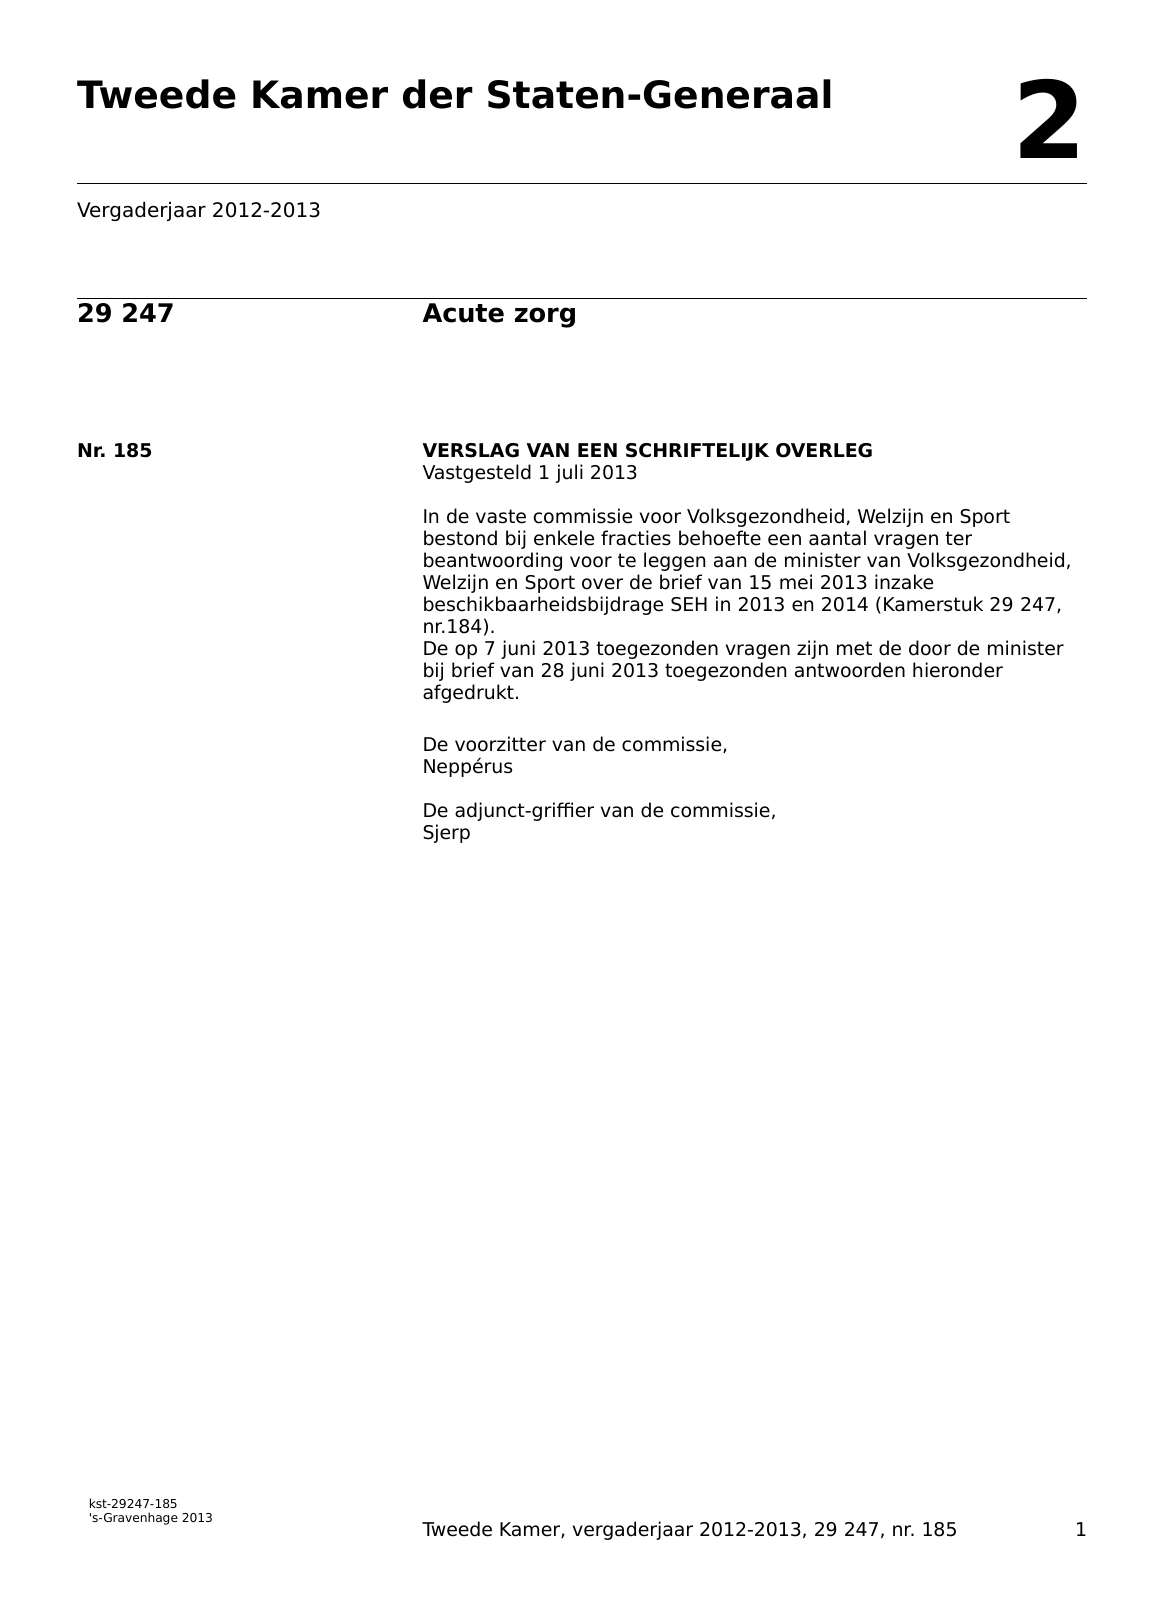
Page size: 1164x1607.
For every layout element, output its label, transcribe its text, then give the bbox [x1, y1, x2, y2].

text De op 7 juni 2013 toegezonden vragen zijn met de door de minister bij brief van 28 juni 2013 toegezonden antwoorden hieronder afgedrukt. [422, 638, 1087, 704]
text 's-Gravenhage 2013 [88, 1511, 323, 1525]
text De adjunct-griffier van de commissie, Sjerp [422, 800, 1087, 844]
text De voorzitter van de commissie, Neppérus [422, 734, 1087, 778]
subtitle 29 247 Acute zorg [77, 299, 1087, 329]
table_header 2 [886, 59, 1087, 183]
text kst-29247-185 [88, 1497, 323, 1511]
table_cell Vergaderjaar 2012-2013 [77, 184, 1087, 298]
text In de vaste commissie voor Volksgezondheid, Welzijn en Sport bestond bij enkele fracties behoefte een aantal vragen ter beantwoording voor te leggen aan de minister van Volksgezondheid, Welzijn en Sport over de brief van 15 mei 2013 inzake beschikbaarheidsbijdrage SEH in 2013 en 2014 (Kamerstuk 29 247, nr.184). [422, 506, 1087, 638]
table_header Tweede Kamer der Staten-Generaal [77, 59, 886, 183]
text Vastgesteld 1 juli 2013 [422, 462, 1087, 484]
subtitle Nr. 185 VERSLAG VAN EEN SCHRIFTELIJK OVERLEG [77, 440, 1087, 462]
